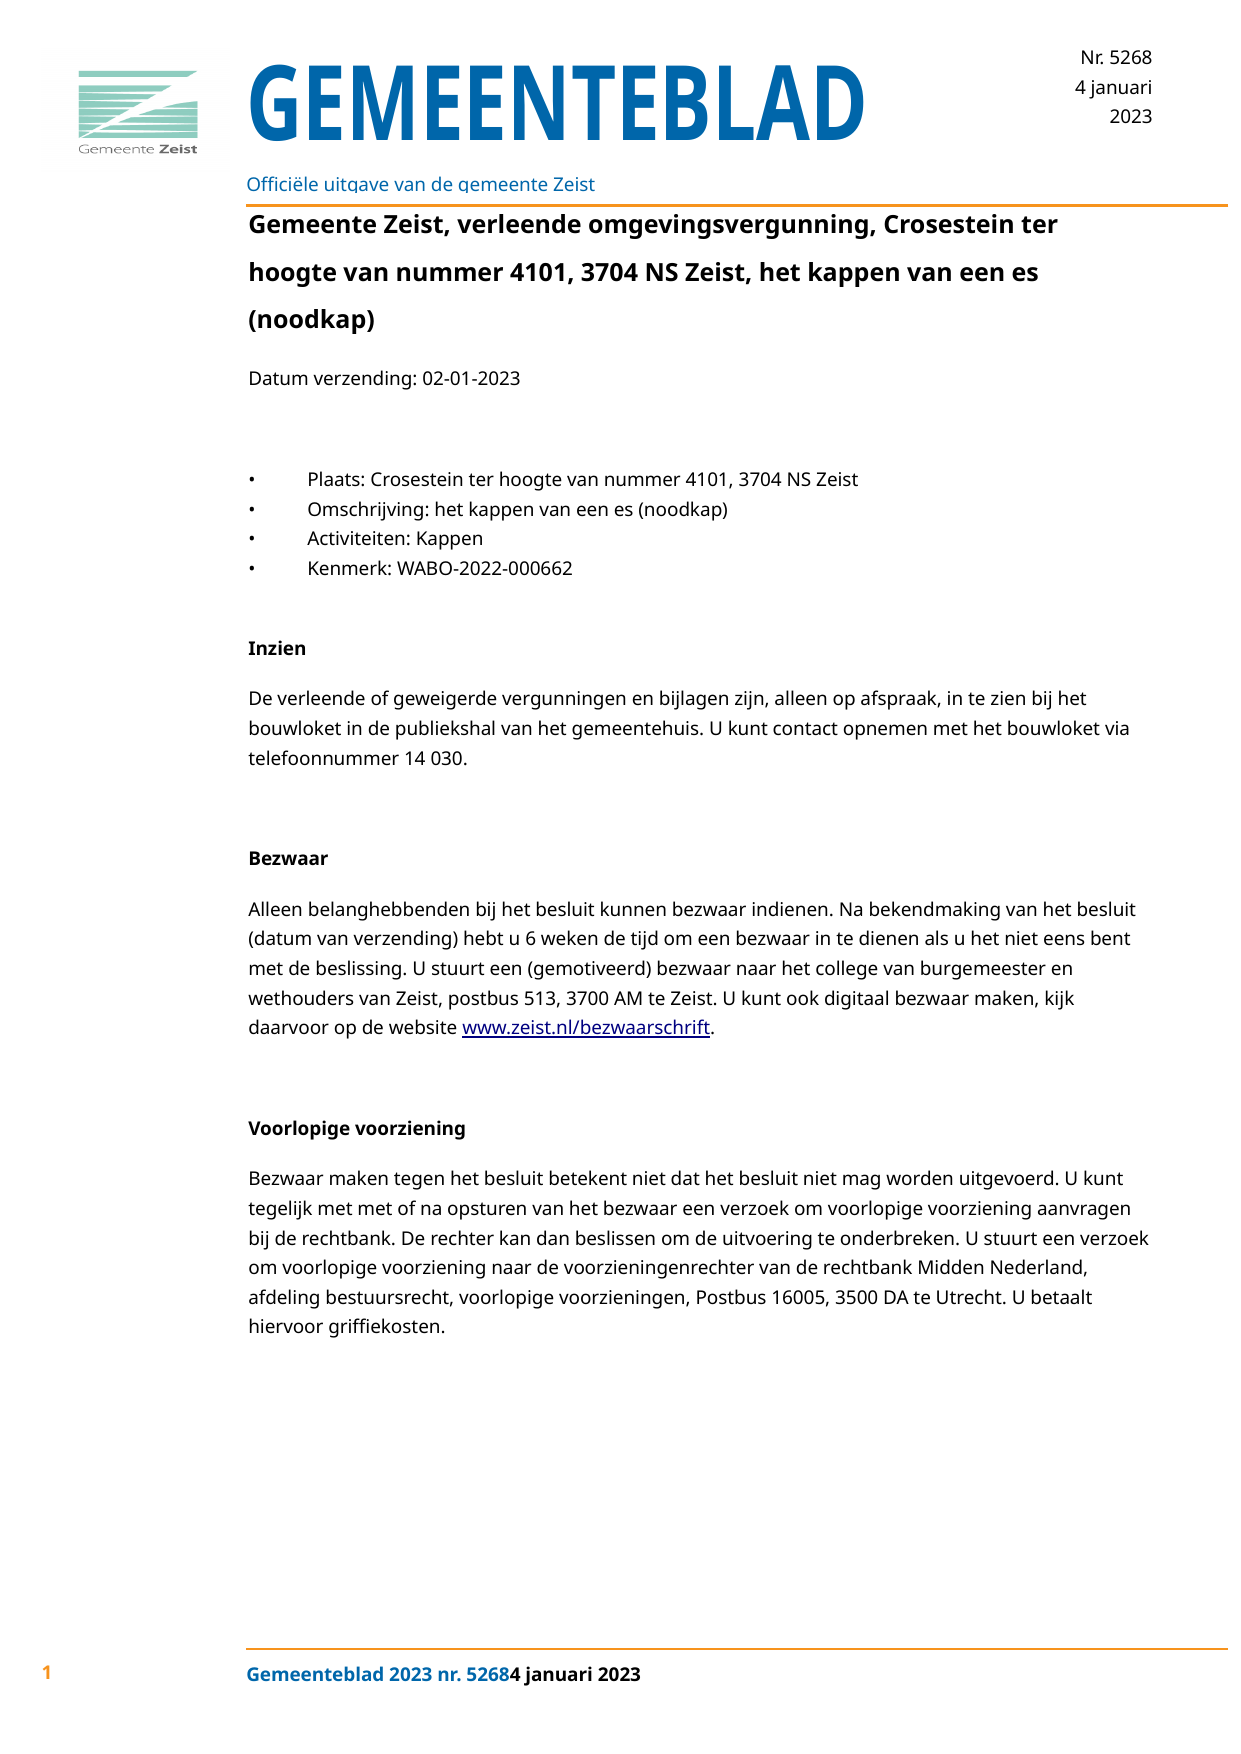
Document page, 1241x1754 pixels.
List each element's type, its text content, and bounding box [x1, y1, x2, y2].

picture [41, 47, 231, 172]
text Datum verzending: 02-01-2023 [248, 366, 1152, 391]
list Kenmerk: WABO-2022-000662 [248, 555, 1152, 581]
text Bezwaar maken tegen het besluit betekent niet dat het besluit niet mag worden uitgevoerd. U kunt tegelijk met met of na opsturen van het bezwaar een verzoek om voorlopige voorziening aanvragen bij de rechtbank. De rechter kan dan beslissen om de uitvoering te onderbreken. U stuurt een verzoek om voorlopige voorziening naar de voorzieningenrechter van de rechtbank Midden Nederland, afdeling bestuursrecht, voorlopige voorzieningen, Postbus 16005, 3500 DA te Utrecht. U betaalt hiervoor griffiekosten. [248, 1166, 1152, 1339]
text De verleende of geweigerde vergunningen en bijlagen zijn, alleen op afspraak, in te zien bij het bouwloket in de publiekshal van het gemeentehuis. U kunt contact opnemen met het bouwloket via telefoonnummer 14 030. [248, 686, 1152, 770]
text Voorlopige voorziening [248, 1115, 1152, 1141]
text Inzien [248, 635, 1152, 661]
list Activiteiten: Kappen [248, 526, 1152, 551]
text Alleen belanghebbenden bij het besluit kunnen bezwaar indienen. Na bekendmaking van het besluit (datum van verzending) hebt u 6 weken de tijd om een bezwaar in te dienen als u het niet eens bent met de beslissing. U stuurt een (gemotiveerd) bezwaar naar het college van burgemeester en wethouders van Zeist, postbus 513, 3700 AM te Zeist. U kunt ook digitaal bezwaar maken, kijk daarvoor op de website www.zeist.nl/bezwaarschrift. [248, 896, 1152, 1040]
list Plaats: Crosestein ter hoogte van nummer 4101, 3704 NS Zeist [248, 466, 1152, 492]
text Gemeente Zeist, verleende omgevingsvergunning, Crosestein ter hoogte van nummer 4101, 3704 NS Zeist, het kappen van een es (noodkap) [248, 207, 1152, 336]
list Omschrijving: het kappen van een es (noodkap) [248, 496, 1152, 522]
text Bezwaar [248, 846, 1152, 871]
